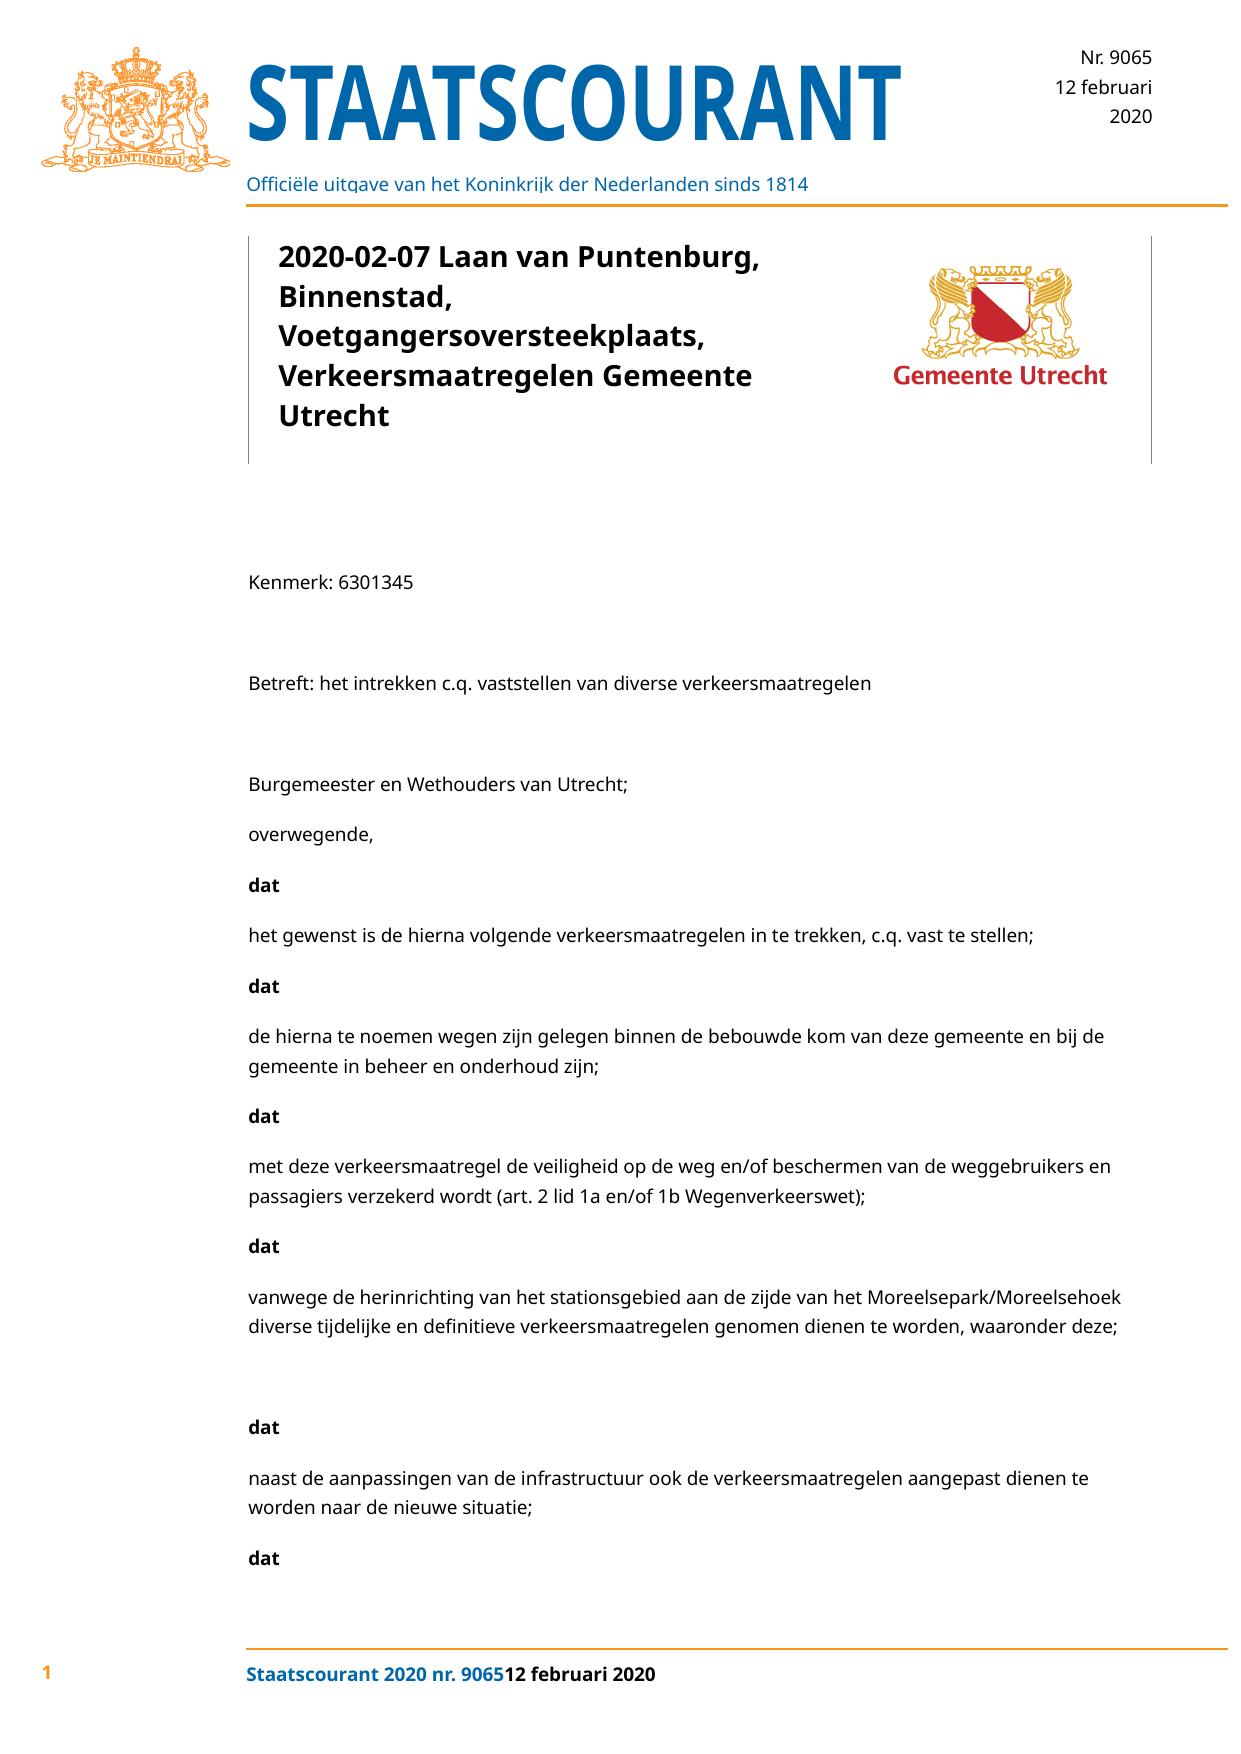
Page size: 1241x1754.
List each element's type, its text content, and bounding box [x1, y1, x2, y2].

table_header [1119, 236, 1151, 413]
text het gewenst is de hierna volgende verkeersmaatregelen in te trekken, c.q. vast te stellen; [248, 922, 1152, 948]
text Betreft: het intrekken c.q. vaststellen van diverse verkeersmaatregelen [248, 670, 1152, 696]
text Kenmerk: 6301345 [248, 569, 1152, 595]
text naast de aanpassingen van de infrastructuur ook de verkeersmaatregelen aangepast dienen te worden naar de nieuwe situatie; [248, 1465, 1152, 1520]
text Burgemeester en Wethouders van Utrecht; [248, 771, 1152, 797]
text met deze verkeersmaatregel de veiligheid op de weg en/of beschermen van de weggebruikers en passagiers verzekerd wordt (art. 2 lid 1a en/of 1b Wegenverkeerswet); [248, 1154, 1152, 1209]
table_header 2020-02-07 Laan van Puntenburg, Binnenstad, Voetgangersoversteekplaats, Verkeersmaatregelen Gemeente Utrecht [249, 236, 850, 464]
table_header [850, 236, 882, 413]
text overwegende, [248, 822, 1152, 847]
picture [41, 47, 231, 172]
text dat [248, 973, 1152, 998]
table_header [850, 414, 1151, 464]
text dat [248, 1545, 1152, 1571]
text dat [248, 1234, 1152, 1259]
text dat [248, 872, 1152, 898]
picture [882, 236, 1119, 414]
text de hierna te noemen wegen zijn gelegen binnen de bebouwde kom van deze gemeente en bij de gemeente in beheer en onderhoud zijn; [248, 1023, 1152, 1078]
text dat [248, 1414, 1152, 1440]
text dat [248, 1103, 1152, 1129]
text vanwege de herinrichting van het stationsgebied aan de zijde van het Moreelsepark/Moreelsehoek diverse tijdelijke en definitieve verkeersmaatregelen genomen dienen te worden, waaronder deze; [248, 1284, 1152, 1339]
